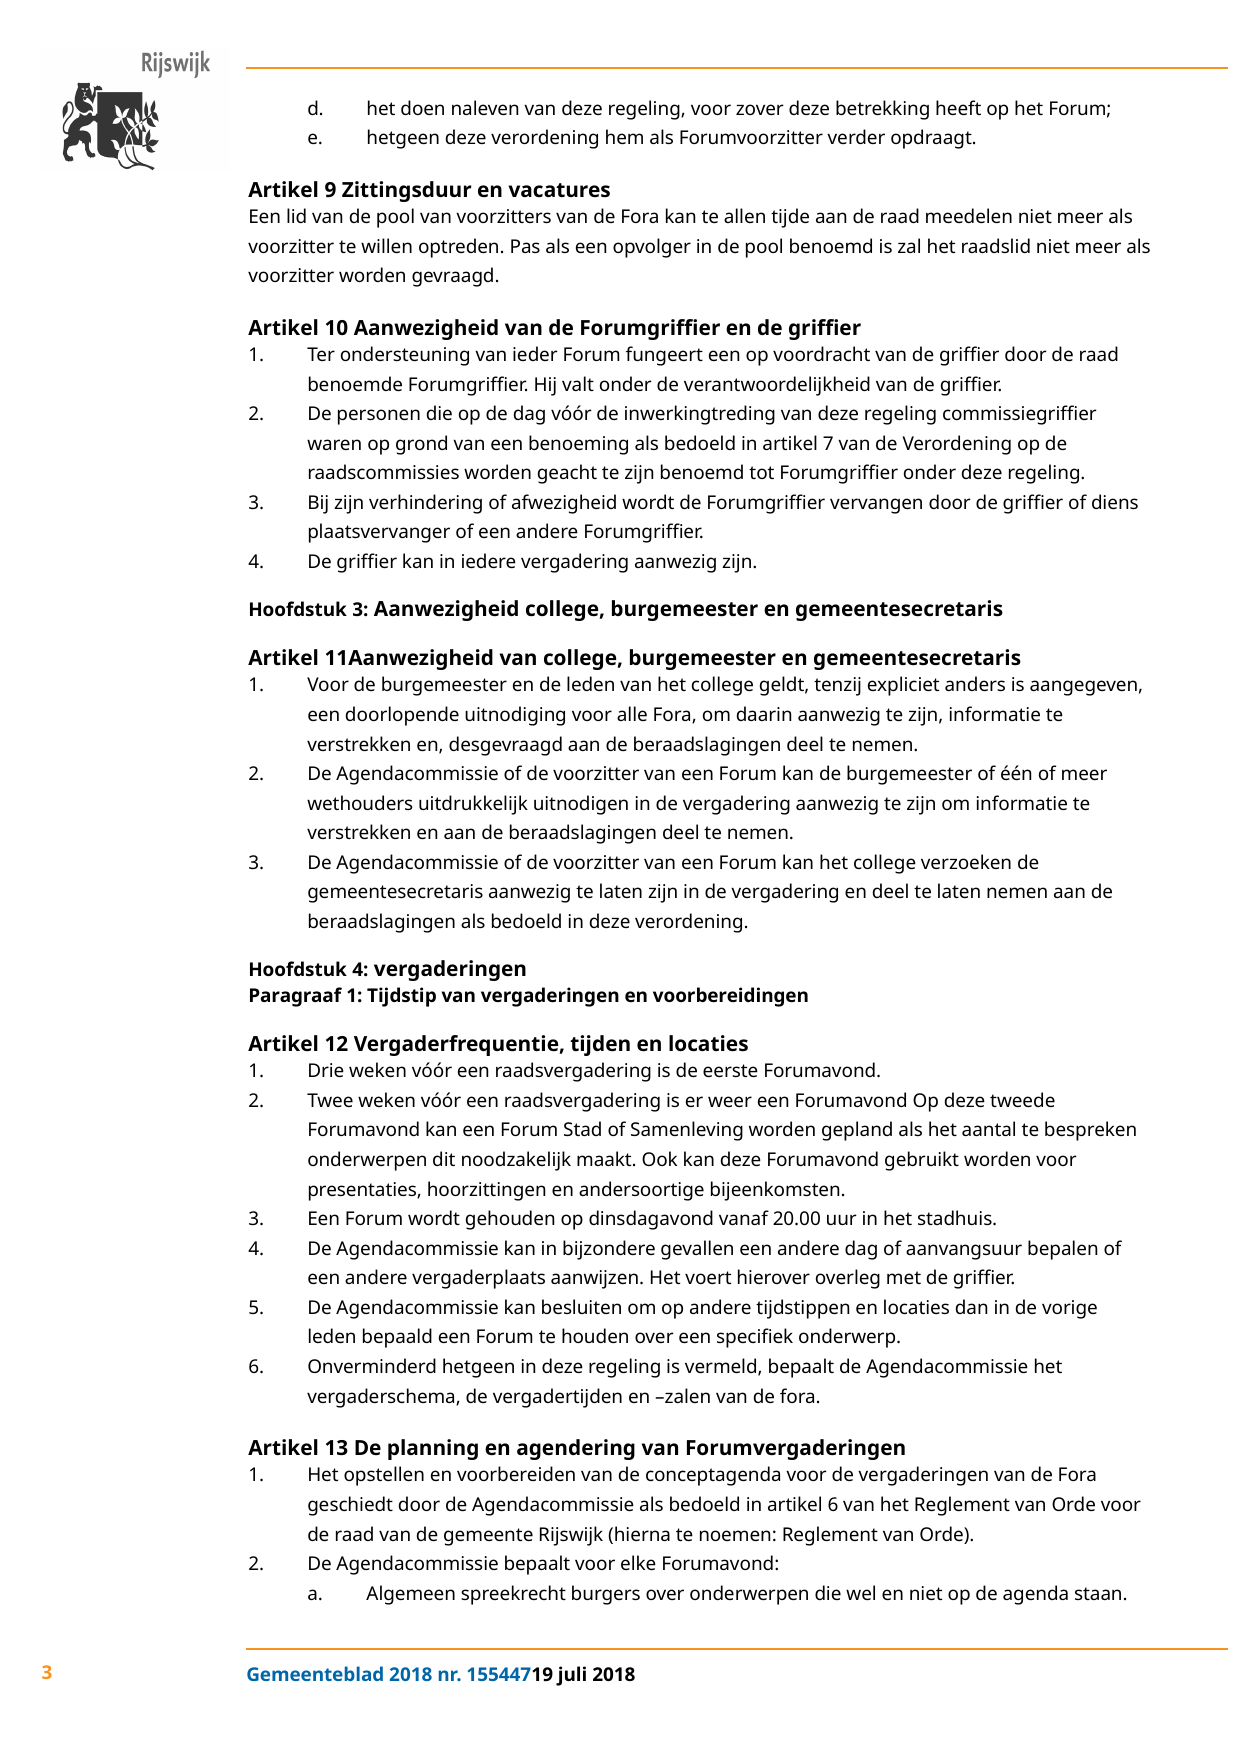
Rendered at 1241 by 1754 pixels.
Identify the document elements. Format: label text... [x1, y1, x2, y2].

list hetgeen deze verordening hem als Forumvoorzitter verder opdraagt. [307, 124, 1152, 150]
text Artikel 10 Aanwezigheid van de Forumgriffier en de griffier [248, 313, 1152, 341]
text Een lid van de pool van voorzitters van de Fora kan te allen tijde aan de raad meedelen niet meer als voorzitter te willen optreden. Pas als een opvolger in de pool benoemd is zal het raadslid niet meer als voorzitter worden gevraagd. [248, 203, 1152, 288]
text Paragraaf 1: Tijdstip van vergaderingen en voorbereidingen [248, 982, 1152, 1008]
list De Agendacommissie bepaalt voor elke Forumavond: [248, 1550, 1152, 1576]
list Twee weken vóór een raadsvergadering is er weer een Forumavond Op deze tweede Forumavond kan een Forum Stad of Samenleving worden gepland als het aantal te bespreken onderwerpen dit noodzakelijk maakt. Ook kan deze Forumavond gebruikt worden voor presentaties, hoorzittingen en andersoortige bijeenkomsten. [248, 1087, 1152, 1201]
text Artikel 12 Vergaderfrequentie, tijden en locaties [248, 1029, 1152, 1057]
text Hoofdstuk 3: Aanwezigheid college, burgemeester en gemeentesecretaris [248, 594, 1152, 622]
list De Agendacommissie of de voorzitter van een Forum kan de burgemeester of één of meer wethouders uitdrukkelijk uitnodigen in de vergadering aanwezig te zijn om informatie te verstrekken en aan de beraadslagingen deel te nemen. [248, 760, 1152, 845]
list Onverminderd hetgeen in deze regeling is vermeld, bepaalt de Agendacommissie het vergaderschema, de vergadertijden en –zalen van de fora. [248, 1353, 1152, 1408]
text Artikel 13 De planning en agendering van Forumvergaderingen [248, 1433, 1152, 1462]
text Artikel 9 Zittingsduur en vacatures [248, 175, 1152, 203]
list Bij zijn verhindering of afwezigheid wordt de Forumgriffier vervangen door de griffier of diens plaatsvervanger of een andere Forumgriffier. [248, 489, 1152, 544]
list De Agendacommissie kan in bijzondere gevallen een andere dag of aanvangsuur bepalen of een andere vergaderplaats aanwijzen. Het voert hierover overleg met de griffier. [248, 1235, 1152, 1290]
list Algemeen spreekrecht burgers over onderwerpen die wel en niet op de agenda staan. [307, 1580, 1152, 1606]
list Een Forum wordt gehouden op dinsdagavond vanaf 20.00 uur in het stadhuis. [248, 1205, 1152, 1231]
list De Agendacommissie of de voorzitter van een Forum kan het college verzoeken de gemeentesecretaris aanwezig te laten zijn in de vergadering en deel te laten nemen aan de beraadslagingen als bedoeld in deze verordening. [248, 849, 1152, 934]
list Voor de burgemeester en de leden van het college geldt, tenzij expliciet anders is aangegeven, een doorlopende uitnodiging voor alle Fora, om daarin aanwezig te zijn, informatie te verstrekken en, desgevraagd aan de beraadslagingen deel te nemen. [248, 672, 1152, 757]
list het doen naleven van deze regeling, voor zover deze betrekking heeft op het Forum; [307, 95, 1152, 121]
picture [41, 47, 231, 172]
list Ter ondersteuning van ieder Forum fungeert een op voordracht van de griffier door de raad benoemde Forumgriffier. Hij valt onder de verantwoordelijkheid van de griffier. [248, 341, 1152, 397]
text Artikel 11Aanwezigheid van college, burgemeester en gemeentesecretaris [248, 643, 1152, 672]
list Drie weken vóór een raadsvergadering is de eerste Forumavond. [248, 1057, 1152, 1083]
list De Agendacommissie kan besluiten om op andere tijdstippen en locaties dan in de vorige leden bepaald een Forum te houden over een specifiek onderwerp. [248, 1294, 1152, 1349]
list De griffier kan in iedere vergadering aanwezig zijn. [248, 548, 1152, 574]
list Het opstellen en voorbereiden van de conceptagenda voor de vergaderingen van de Fora geschiedt door de Agendacommissie als bedoeld in artikel 6 van het Reglement van Orde voor de raad van de gemeente Rijswijk (hierna te noemen: Reglement van Orde). [248, 1462, 1152, 1547]
list De personen die op de dag vóór de inwerkingtreding van deze regeling commissiegriffier waren op grond van een benoeming als bedoeld in artikel 7 van de Verordening op de raadscommissies worden geacht te zijn benoemd tot Forumgriffier onder deze regeling. [248, 400, 1152, 485]
text Hoofdstuk 4: vergaderingen [248, 954, 1152, 982]
